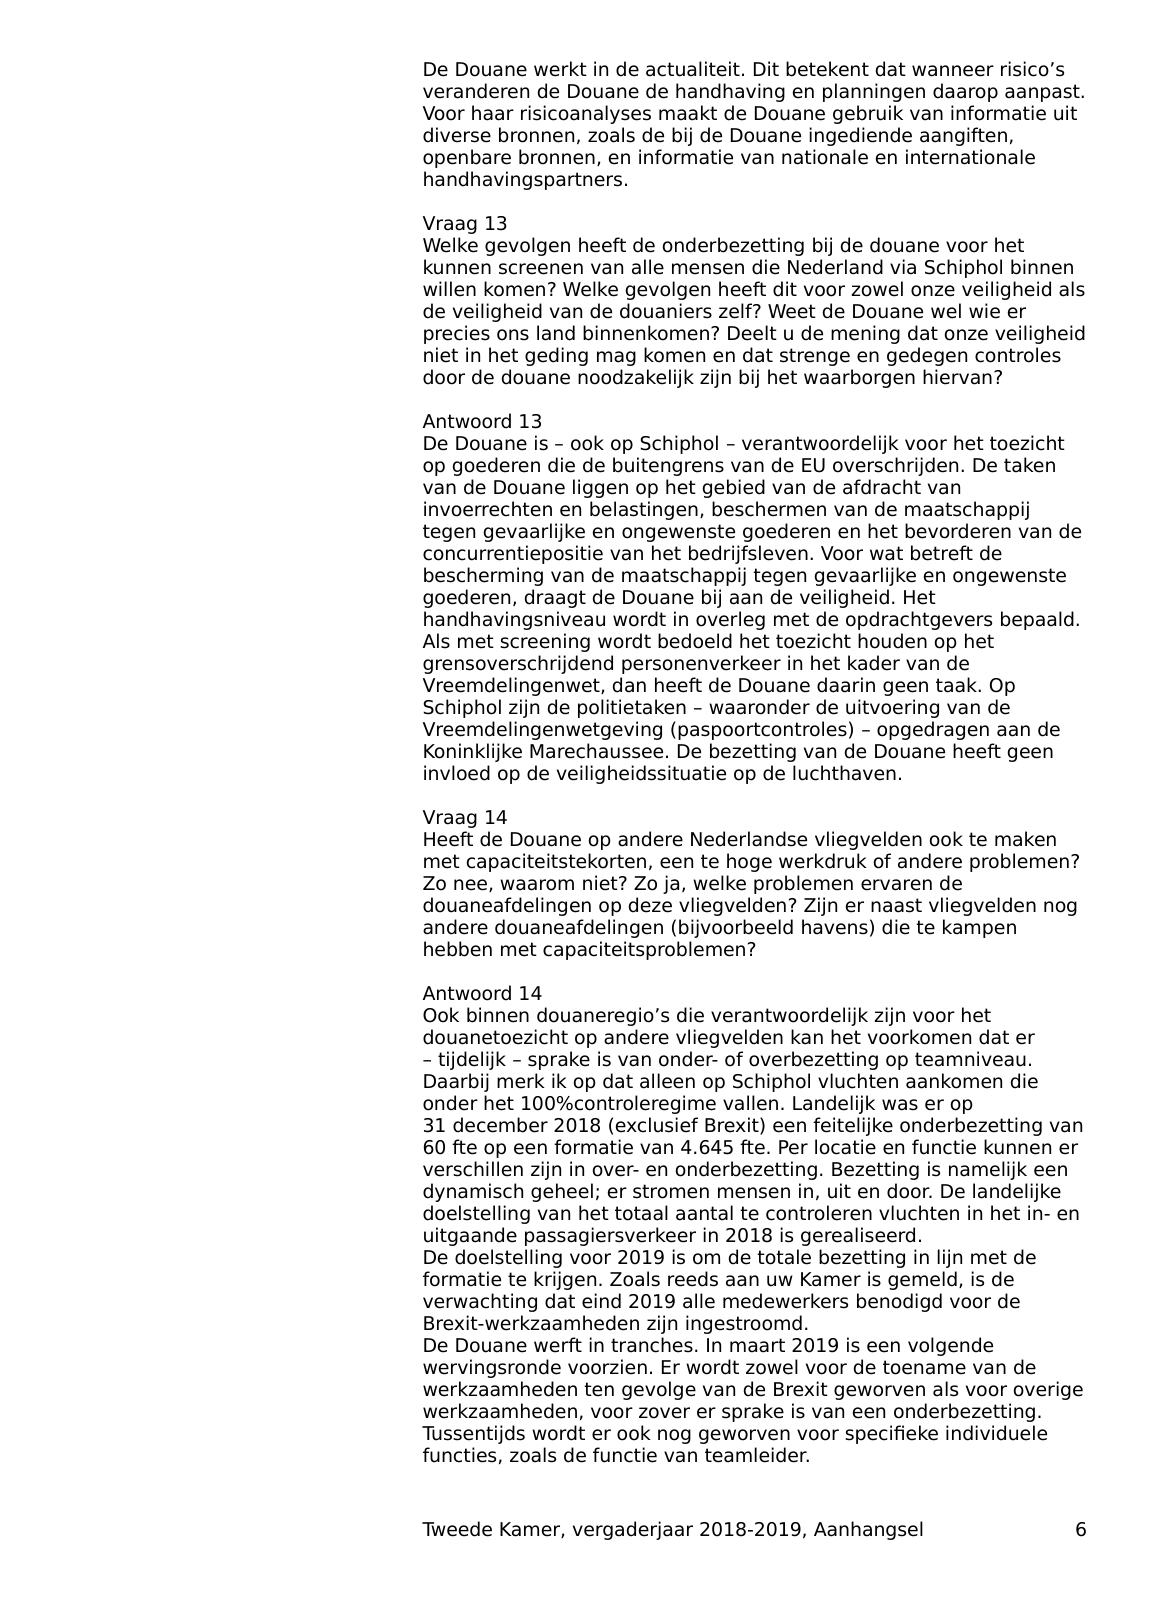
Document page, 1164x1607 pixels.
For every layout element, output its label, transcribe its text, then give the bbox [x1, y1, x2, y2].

text Antwoord 13 [422, 411, 1087, 433]
text Vraag 14 [422, 807, 1087, 829]
text De doelstelling voor 2019 is om de totale bezetting in lijn met de formatie te krijgen. Zoals reeds aan uw Kamer is gemeld, is de verwachting dat eind 2019 alle medewerkers benodigd voor de Brexit-werkzaamheden zijn ingestroomd. [422, 1247, 1087, 1335]
text De Douane werft in tranches. In maart 2019 is een volgende wervingsronde voorzien. Er wordt zowel voor de toename van de werkzaamheden ten gevolge van de Brexit geworven als voor overige werkzaamheden, voor zover er sprake is van een onderbezetting. Tussentijds wordt er ook nog geworven voor specifieke individuele functies, zoals de functie van teamleider. [422, 1335, 1087, 1467]
text Welke gevolgen heeft de onderbezetting bij de douane voor het kunnen screenen van alle mensen die Nederland via Schiphol binnen willen komen? Welke gevolgen heeft dit voor zowel onze veiligheid als de veiligheid van de douaniers zelf? Weet de Douane wel wie er precies ons land binnenkomen? Deelt u de mening dat onze veiligheid niet in het geding mag komen en dat strenge en gedegen controles door de douane noodzakelijk zijn bij het waarborgen hiervan? [422, 235, 1087, 389]
text Antwoord 14 [422, 983, 1087, 1005]
text De Douane werkt in de actualiteit. Dit betekent dat wanneer risico’s veranderen de Douane de handhaving en planningen daarop aanpast. Voor haar risicoanalyses maakt de Douane gebruik van informatie uit diverse bronnen, zoals de bij de Douane ingediende aangiften, openbare bronnen, en informatie van nationale en internationale handhavingspartners. [422, 59, 1087, 191]
text Ook binnen douaneregio’s die verantwoordelijk zijn voor het douanetoezicht op andere vliegvelden kan het voorkomen dat er – tijdelijk – sprake is van onder- of overbezetting op teamniveau. Daarbij merk ik op dat alleen op Schiphol vluchten aankomen die onder het 100%controleregime vallen. Landelijk was er op 31 december 2018 (exclusief Brexit) een feitelijke onderbezetting van 60 fte op een formatie van 4.645 fte. Per locatie en functie kunnen er verschillen zijn in over- en onderbezetting. Bezetting is namelijk een dynamisch geheel; er stromen mensen in, uit en door. De landelijke doelstelling van het totaal aantal te controleren vluchten in het in- en uitgaande passagiersverkeer in 2018 is gerealiseerd. [422, 1005, 1087, 1247]
text De Douane is – ook op Schiphol – verantwoordelijk voor het toezicht op goederen die de buitengrens van de EU overschrijden. De taken van de Douane liggen op het gebied van de afdracht van invoerrechten en belastingen, beschermen van de maatschappij tegen gevaarlijke en ongewenste goederen en het bevorderen van de concurrentiepositie van het bedrijfsleven. Voor wat betreft de bescherming van de maatschappij tegen gevaarlijke en ongewenste goederen, draagt de Douane bij aan de veiligheid. Het handhavingsniveau wordt in overleg met de opdrachtgevers bepaald. [422, 433, 1087, 631]
text Heeft de Douane op andere Nederlandse vliegvelden ook te maken met capaciteitstekorten, een te hoge werkdruk of andere problemen? Zo nee, waarom niet? Zo ja, welke problemen ervaren de douaneafdelingen op deze vliegvelden? Zijn er naast vliegvelden nog andere douaneafdelingen (bijvoorbeeld havens) die te kampen hebben met capaciteitsproblemen? [422, 829, 1087, 961]
text Als met screening wordt bedoeld het toezicht houden op het grensoverschrijdend personenverkeer in het kader van de Vreemdelingenwet, dan heeft de Douane daarin geen taak. Op Schiphol zijn de politietaken – waaronder de uitvoering van de Vreemdelingenwetgeving (paspoortcontroles) – opgedragen aan de Koninklijke Marechaussee. De bezetting van de Douane heeft geen invloed op de veiligheidssituatie op de luchthaven. [422, 631, 1087, 785]
text Vraag 13 [422, 213, 1087, 235]
